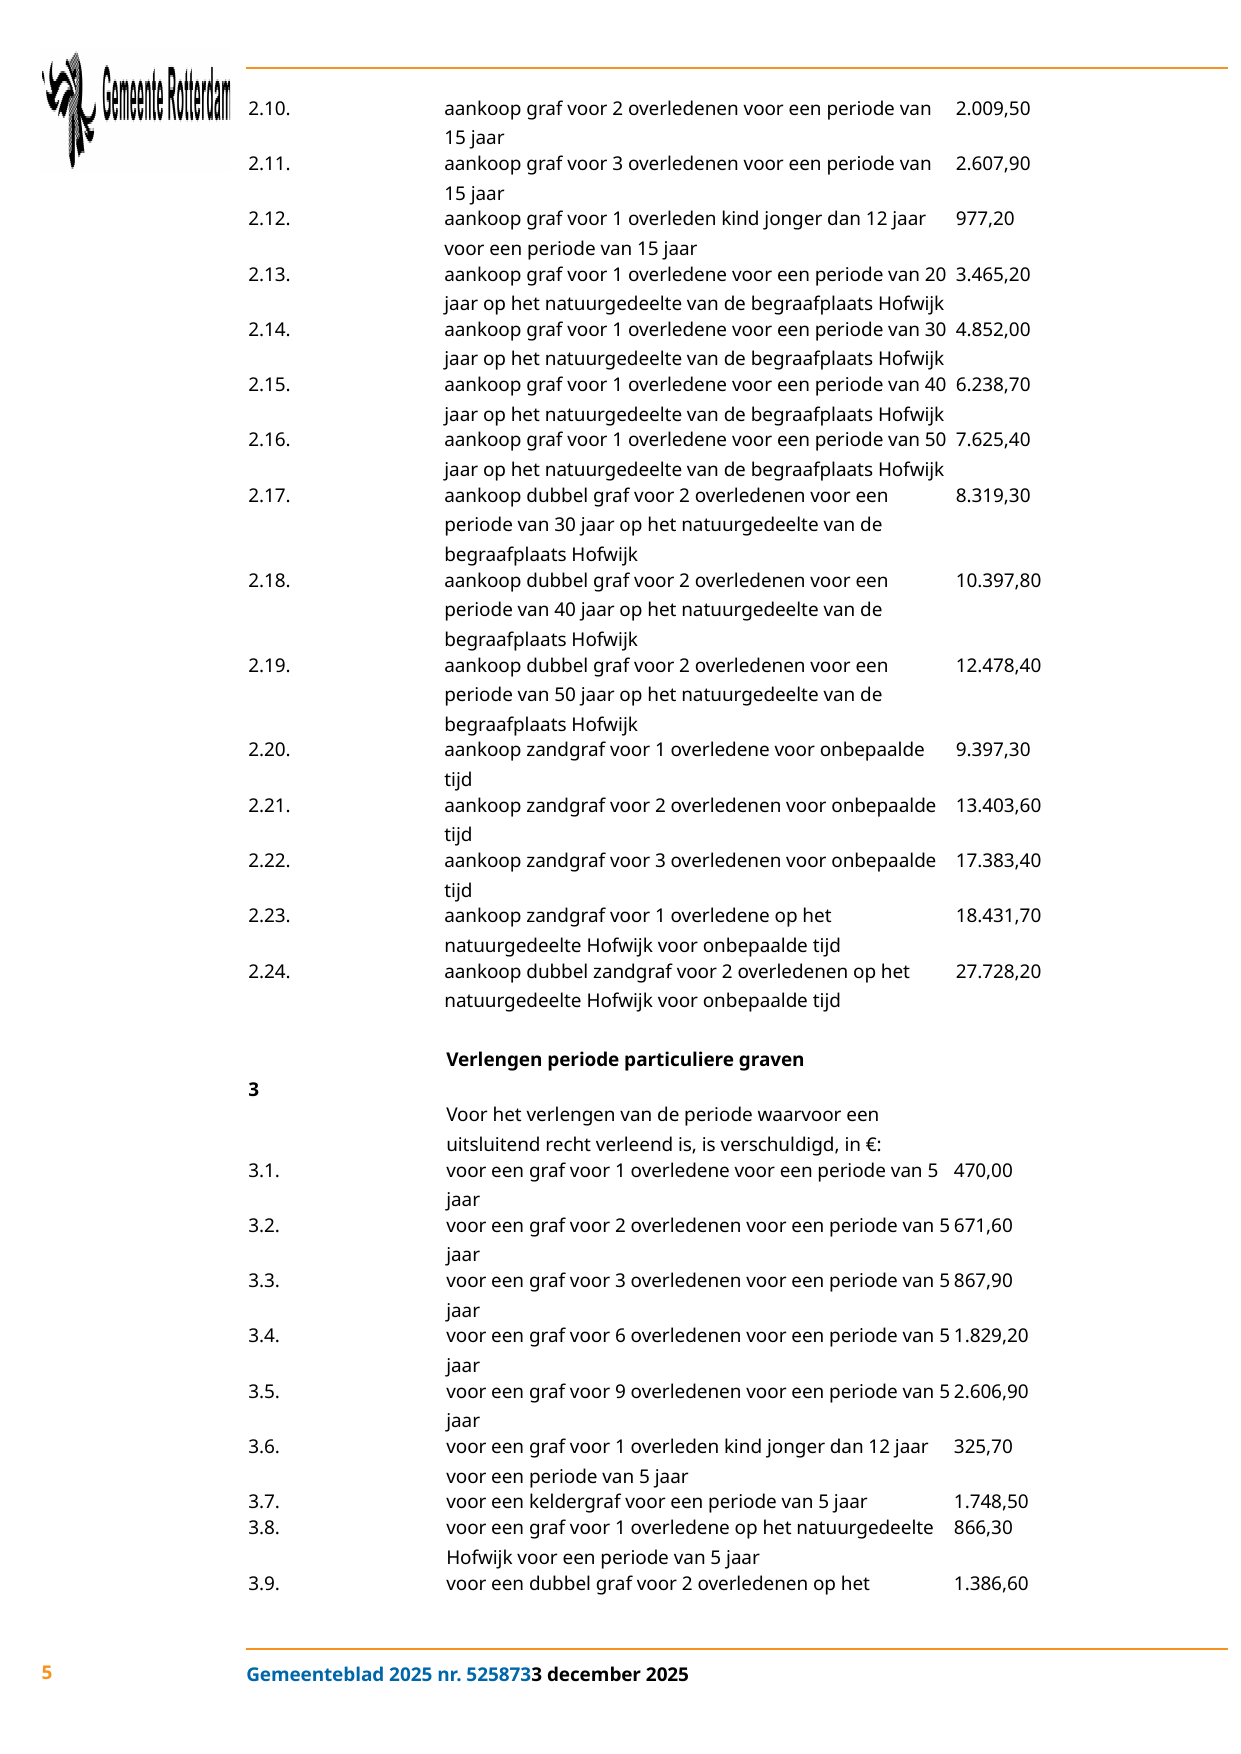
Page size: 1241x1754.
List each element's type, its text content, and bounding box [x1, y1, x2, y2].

table_cell 2.12. [248, 205, 444, 261]
table_cell 977,20 [956, 205, 1152, 261]
table_cell 3.6. [248, 1433, 446, 1489]
table_cell Voor het verlengen van de periode waarvoor een uitsluitend recht verleend is, is verschuldigd, in €: [446, 1101, 954, 1157]
table_cell 3.8. [248, 1514, 446, 1570]
table_cell 1.386,60 [954, 1570, 1152, 1595]
table_cell 470,00 [954, 1157, 1152, 1212]
table_cell aankoop zandgraf voor 3 overledenen voor onbepaalde tijd [444, 847, 956, 903]
table_cell 2.24. [248, 958, 444, 1013]
table_cell 2.16. [248, 427, 444, 482]
table_cell 2.607,90 [956, 150, 1152, 205]
table_cell 3.9. [248, 1570, 446, 1595]
table_cell 3.465,20 [956, 261, 1152, 316]
table_cell 2.22. [248, 847, 444, 903]
table_cell 3.2. [248, 1212, 446, 1267]
table_cell aankoop graf voor 2 overledenen voor een periode van 15 jaar [444, 95, 956, 150]
table_cell 7.625,40 [956, 427, 1152, 482]
table_cell 3.3. [248, 1268, 446, 1323]
table_cell 2.606,90 [954, 1378, 1152, 1433]
table_cell [954, 1101, 1152, 1157]
table_header Verlengen periode particuliere graven [446, 1046, 1152, 1101]
table_cell aankoop graf voor 1 overledene voor een periode van 40 jaar op het natuurgedeelte van de begraafplaats Hofwijk [444, 371, 956, 427]
table_cell 3.1. [248, 1157, 446, 1212]
table_cell aankoop graf voor 3 overledenen voor een periode van 15 jaar [444, 150, 956, 205]
table_cell 2.23. [248, 903, 444, 958]
table_cell voor een dubbel graf voor 2 overledenen op het [446, 1570, 954, 1595]
table_cell [248, 1101, 446, 1157]
table_cell 3.5. [248, 1378, 446, 1433]
table_cell 13.403,60 [956, 792, 1152, 847]
table_cell 27.728,20 [956, 958, 1152, 1013]
table_cell voor een graf voor 1 overleden kind jonger dan 12 jaar voor een periode van 5 jaar [446, 1433, 954, 1489]
table_cell 2.10. [248, 95, 444, 150]
table_cell 867,90 [954, 1268, 1152, 1323]
table_cell voor een graf voor 1 overledene op het natuurgedeelte Hofwijk voor een periode van 5 jaar [446, 1514, 954, 1570]
table_cell aankoop dubbel graf voor 2 overledenen voor een periode van 40 jaar op het natuurgedeelte van de begraafplaats Hofwijk [444, 567, 956, 652]
table_cell aankoop graf voor 1 overledene voor een periode van 50 jaar op het natuurgedeelte van de begraafplaats Hofwijk [444, 427, 956, 482]
table_cell 2.18. [248, 567, 444, 652]
table_cell voor een graf voor 3 overledenen voor een periode van 5 jaar [446, 1268, 954, 1323]
table_cell 325,70 [954, 1433, 1152, 1489]
table_cell 2.19. [248, 652, 444, 737]
table_cell 866,30 [954, 1514, 1152, 1570]
table_cell 2.14. [248, 316, 444, 371]
table_cell aankoop graf voor 1 overledene voor een periode van 20 jaar op het natuurgedeelte van de begraafplaats Hofwijk [444, 261, 956, 316]
table_cell 1.748,50 [954, 1489, 1152, 1514]
table_cell 1.829,20 [954, 1323, 1152, 1378]
table_cell 3.7. [248, 1489, 446, 1514]
table_cell 12.478,40 [956, 652, 1152, 737]
table_header 3 [248, 1046, 446, 1101]
table_cell 2.11. [248, 150, 444, 205]
table_cell 2.17. [248, 482, 444, 567]
table_cell 18.431,70 [956, 903, 1152, 958]
table_cell 2.15. [248, 371, 444, 427]
table_cell 2.21. [248, 792, 444, 847]
table_cell 6.238,70 [956, 371, 1152, 427]
table_cell aankoop graf voor 1 overledene voor een periode van 30 jaar op het natuurgedeelte van de begraafplaats Hofwijk [444, 316, 956, 371]
table_cell 9.397,30 [956, 737, 1152, 792]
table_cell aankoop zandgraf voor 1 overledene op het natuurgedeelte Hofwijk voor onbepaalde tijd [444, 903, 956, 958]
table_cell 8.319,30 [956, 482, 1152, 567]
table_cell 2.009,50 [956, 95, 1152, 150]
table_cell aankoop dubbel graf voor 2 overledenen voor een periode van 50 jaar op het natuurgedeelte van de begraafplaats Hofwijk [444, 652, 956, 737]
table_cell voor een graf voor 2 overledenen voor een periode van 5 jaar [446, 1212, 954, 1267]
table_cell voor een graf voor 9 overledenen voor een periode van 5 jaar [446, 1378, 954, 1433]
table_cell 2.13. [248, 261, 444, 316]
picture [41, 47, 231, 172]
table_cell aankoop zandgraf voor 2 overledenen voor onbepaalde tijd [444, 792, 956, 847]
table_cell voor een graf voor 6 overledenen voor een periode van 5 jaar [446, 1323, 954, 1378]
table_cell 3.4. [248, 1323, 446, 1378]
table_cell 671,60 [954, 1212, 1152, 1267]
table_cell 2.20. [248, 737, 444, 792]
table_cell aankoop dubbel graf voor 2 overledenen voor een periode van 30 jaar op het natuurgedeelte van de begraafplaats Hofwijk [444, 482, 956, 567]
table_cell voor een graf voor 1 overledene voor een periode van 5 jaar [446, 1157, 954, 1212]
table_cell aankoop graf voor 1 overleden kind jonger dan 12 jaar voor een periode van 15 jaar [444, 205, 956, 261]
table_cell voor een keldergraf voor een periode van 5 jaar [446, 1489, 954, 1514]
table_cell aankoop zandgraf voor 1 overledene voor onbepaalde tijd [444, 737, 956, 792]
table_cell 17.383,40 [956, 847, 1152, 903]
table_cell 4.852,00 [956, 316, 1152, 371]
table_cell 10.397,80 [956, 567, 1152, 652]
table_cell aankoop dubbel zandgraf voor 2 overledenen op het natuurgedeelte Hofwijk voor onbepaalde tijd [444, 958, 956, 1013]
